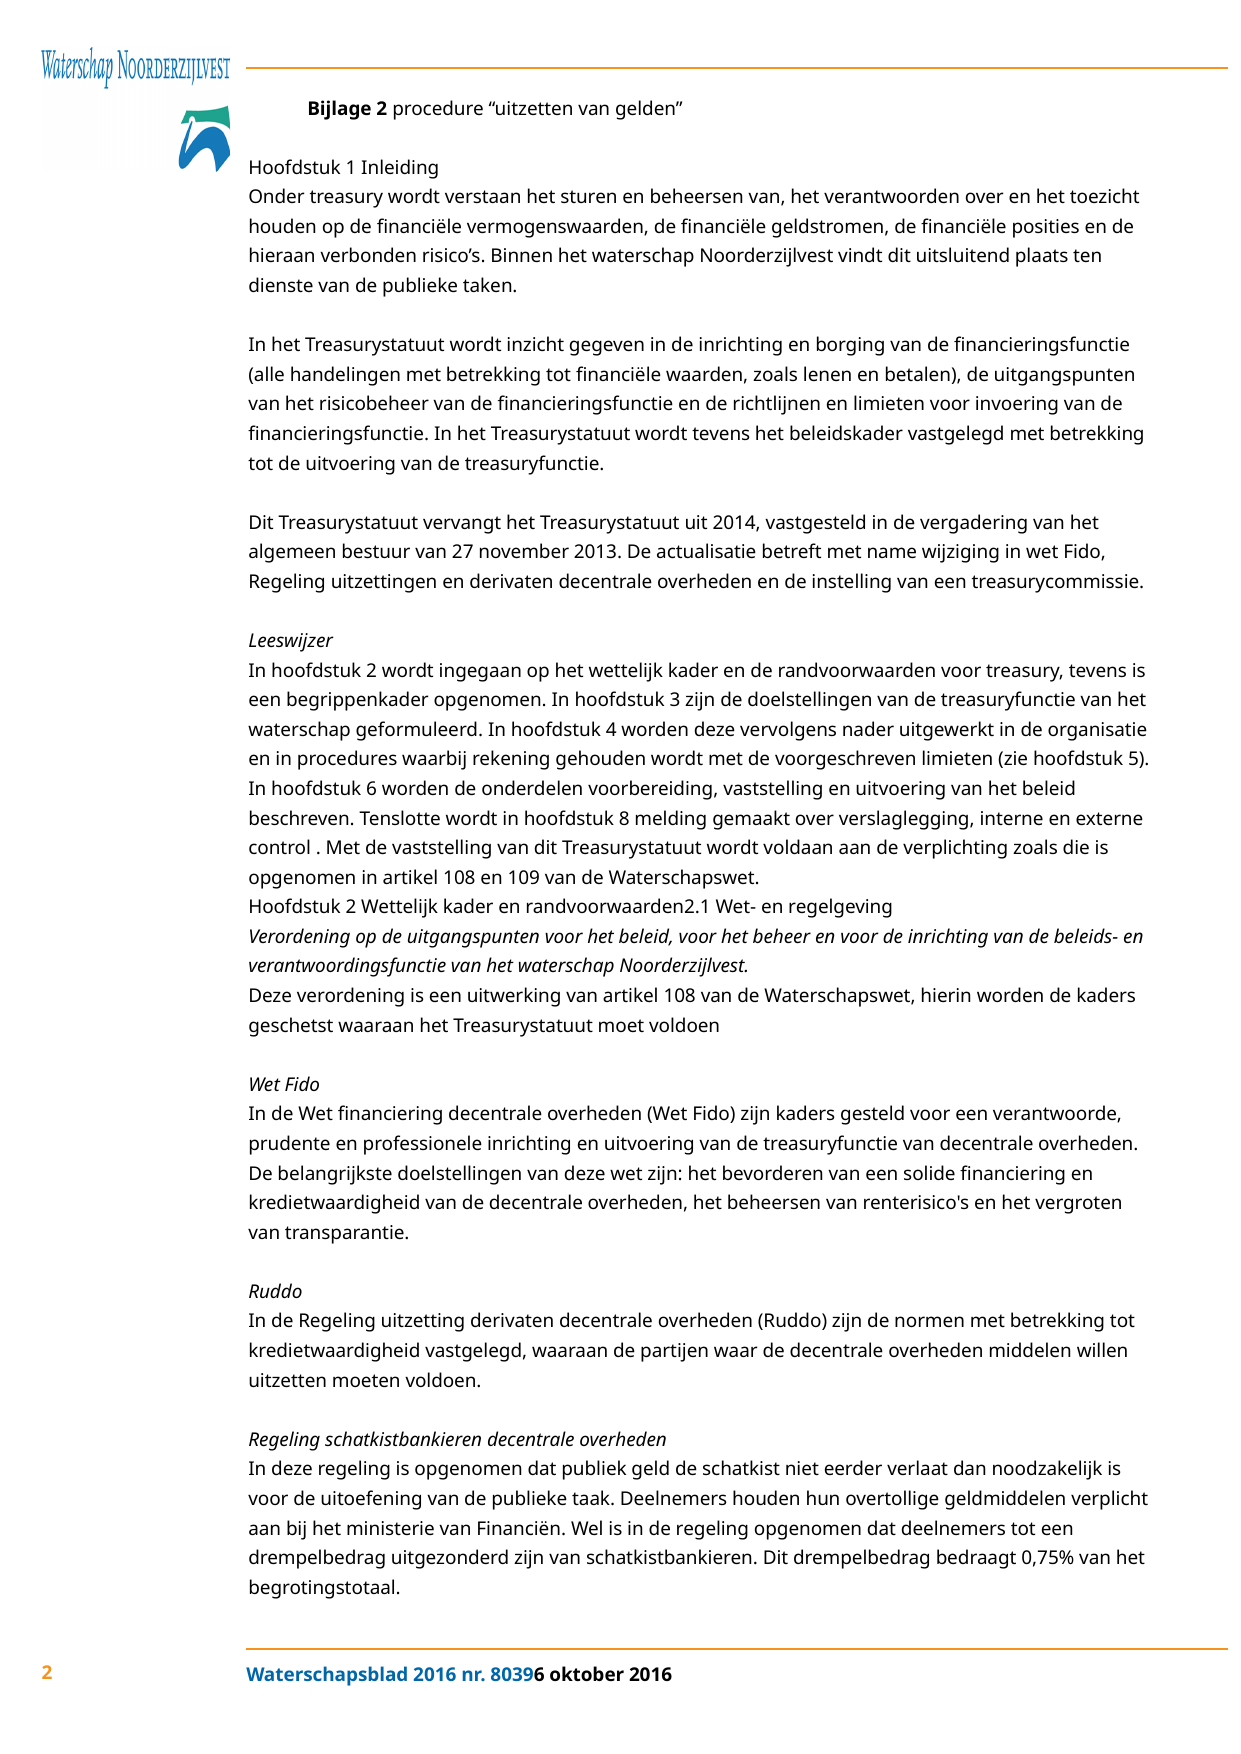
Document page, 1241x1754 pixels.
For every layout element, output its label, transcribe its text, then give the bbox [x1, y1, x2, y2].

text In de Wet financiering decentrale overheden (Wet Fido) zijn kaders gesteld voor een verantwoorde, prudente en professionele inrichting en uitvoering van de treasuryfunctie van decentrale overheden. De belangrijkste doelstellingen van deze wet zijn: het bevorderen van een solide financiering en kredietwaardigheid van de decentrale overheden, het beheersen van renterisico's en het vergroten van transparantie. [248, 1101, 1152, 1245]
text Onder treasury wordt verstaan het sturen en beheersen van, het verantwoorden over en het toezicht houden op de financiële vermogenswaarden, de financiële geldstromen, de financiële posities en de hieraan verbonden risico’s. Binnen het waterschap Noorderzijlvest vindt dit uitsluitend plaats ten dienste van de publieke taken. [248, 183, 1152, 298]
text Hoofdstuk 2 Wettelijk kader en randvoorwaarden2.1 Wet- en regelgeving [248, 893, 1152, 919]
text Ruddo [248, 1278, 1152, 1304]
text In hoofdstuk 2 wordt ingegaan op het wettelijk kader en de randvoorwaarden voor treasury, tevens is een begrippenkader opgenomen. In hoofdstuk 3 zijn de doelstellingen van de treasuryfunctie van het waterschap geformuleerd. In hoofdstuk 4 worden deze vervolgens nader uitgewerkt in de organisatie en in procedures waarbij rekening gehouden wordt met de voorgeschreven limieten (zie hoofdstuk 5). In hoofdstuk 6 worden de onderdelen voorbereiding, vaststelling en uitvoering van het beleid beschreven. Tenslotte wordt in hoofdstuk 8 melding gemaakt over verslaglegging, interne en externe control . Met de vaststelling van dit Treasurystatuut wordt voldaan aan de verplichting zoals die is opgenomen in artikel 108 en 109 van de Waterschapswet. [248, 657, 1152, 890]
text Verordening op de uitgangspunten voor het beleid, voor het beheer en voor de inrichting van de beleids- en verantwoordingsfunctie van het waterschap Noorderzijlvest. [248, 923, 1152, 978]
text Hoofdstuk 1 Inleiding [248, 154, 1152, 180]
picture [41, 47, 231, 172]
text Dit Treasurystatuut vervangt het Treasurystatuut uit 2014, vastgesteld in de vergadering van het algemeen bestuur van 27 november 2013. De actualisatie betreft met name wijziging in wet Fido, Regeling uitzettingen en derivaten decentrale overheden en de instelling van een treasurycommissie. [248, 509, 1152, 594]
list Bijlage 2 procedure “uitzetten van gelden” [248, 95, 1152, 121]
text In de Regeling uitzetting derivaten decentrale overheden (Ruddo) zijn de normen met betrekking tot kredietwaardigheid vastgelegd, waaraan de partijen waar de decentrale overheden middelen willen uitzetten moeten voldoen. [248, 1308, 1152, 1393]
text Wet Fido [248, 1071, 1152, 1097]
text In deze regeling is opgenomen dat publiek geld de schatkist niet eerder verlaat dan noodzakelijk is voor de uitoefening van de publieke taak. Deelnemers houden hun overtollige geldmiddelen verplicht aan bij het ministerie van Financiën. Wel is in de regeling opgenomen dat deelnemers tot een drempelbedrag uitgezonderd zijn van schatkistbankieren. Dit drempelbedrag bedraagt 0,75% van het begrotingstotaal. [248, 1456, 1152, 1600]
text Regeling schatkistbankieren decentrale overheden [248, 1426, 1152, 1452]
text Deze verordening is een uitwerking van artikel 108 van de Waterschapswet, hierin worden de kaders geschetst waaraan het Treasurystatuut moet voldoen [248, 982, 1152, 1038]
text In het Treasurystatuut wordt inzicht gegeven in de inrichting en borging van de financieringsfunctie (alle handelingen met betrekking tot financiële waarden, zoals lenen en betalen), de uitgangspunten van het risicobeheer van de financieringsfunctie en de richtlijnen en limieten voor invoering van de financieringsfunctie. In het Treasurystatuut wordt tevens het beleidskader vastgelegd met betrekking tot de uitvoering van de treasuryfunctie. [248, 331, 1152, 476]
text Leeswijzer [248, 627, 1152, 653]
